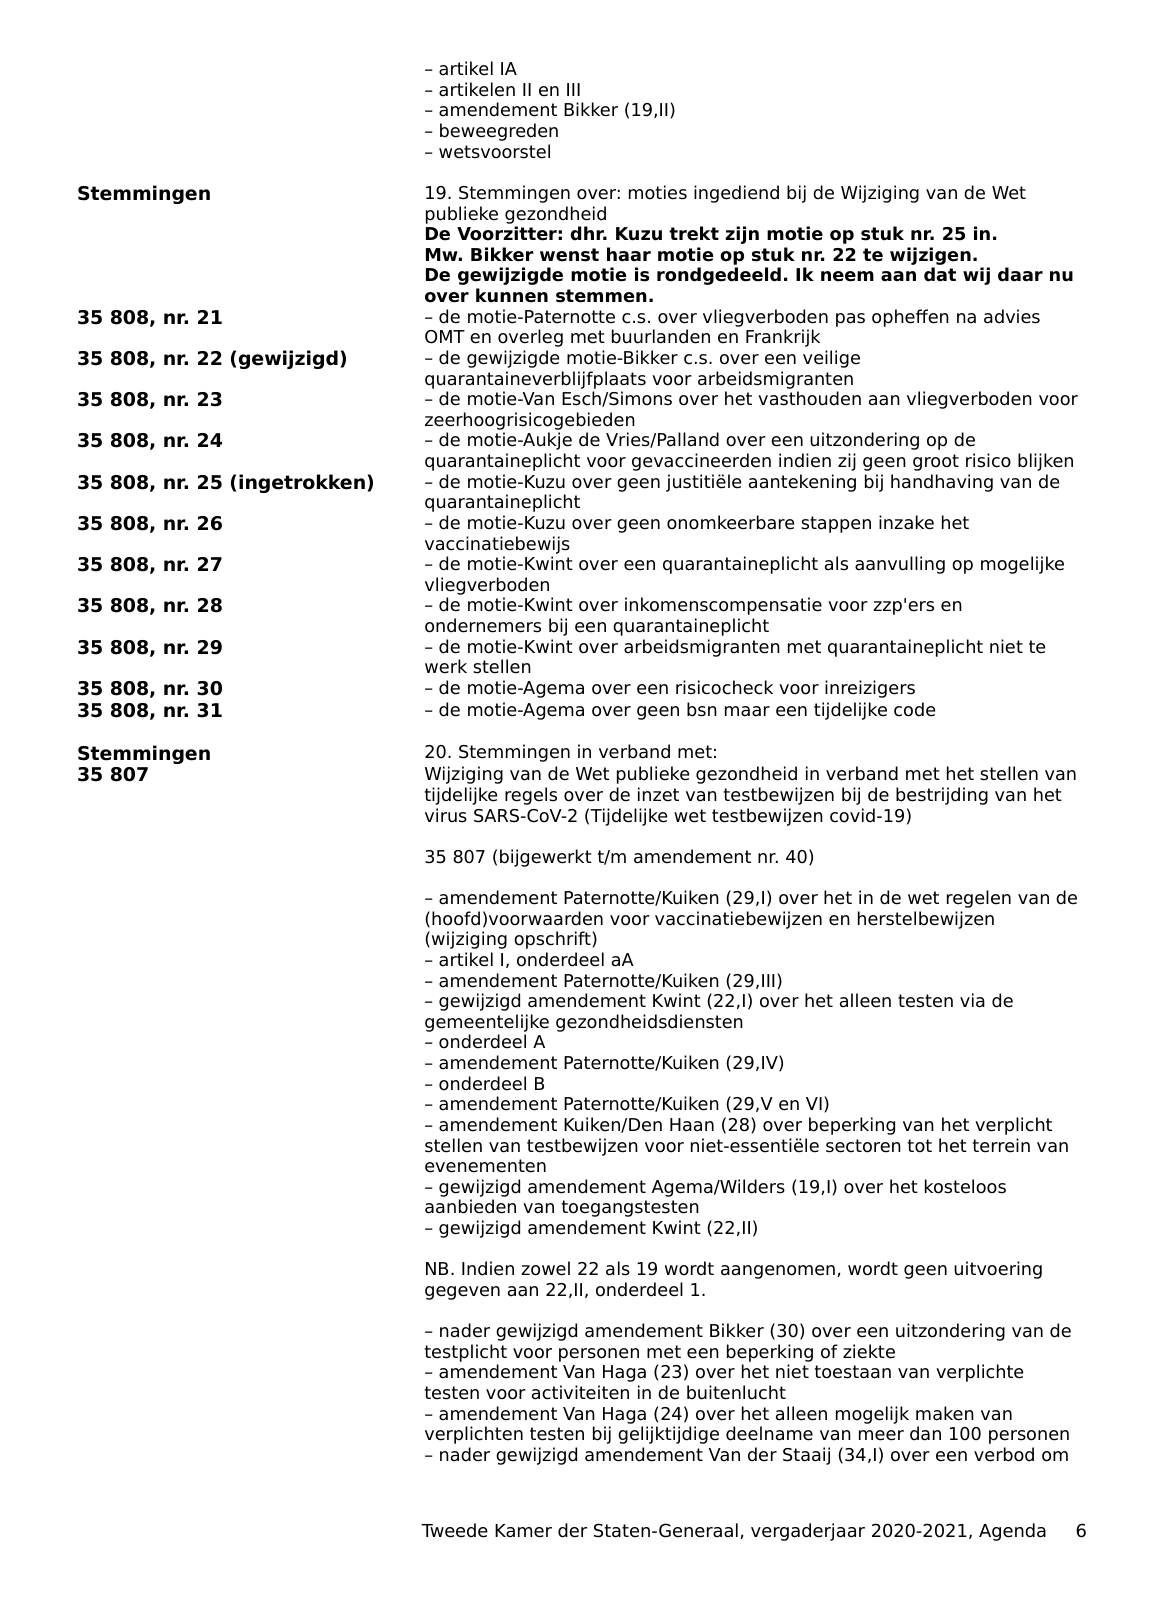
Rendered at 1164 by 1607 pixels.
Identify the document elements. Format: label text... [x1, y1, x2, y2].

table_cell [77, 868, 401, 888]
table_cell 35 808, nr. 25 (ingetrokken) [77, 472, 401, 513]
table_cell [77, 1259, 401, 1301]
table_cell 35 808, nr. 23 [77, 389, 401, 430]
table_cell [77, 1115, 401, 1177]
table_cell [77, 59, 401, 80]
table_cell [401, 991, 418, 1032]
table_cell [401, 121, 418, 142]
table_cell [401, 1259, 418, 1301]
table_cell [77, 722, 401, 742]
table_cell [77, 1404, 401, 1445]
table_cell [401, 80, 418, 100]
table_cell [401, 595, 418, 637]
table_cell [401, 1239, 418, 1259]
table_cell 35 807 (bijgewerkt t/m amendement nr. 40) [418, 847, 1087, 867]
table_cell [401, 1301, 418, 1321]
table_cell – nader gewijzigd amendement Van der Staaij (34,I) over een verbod om [418, 1445, 1087, 1466]
table_cell [401, 1177, 418, 1218]
table_cell – de motie-Kuzu over geen onomkeerbare stappen inzake het vaccinatiebewijs [418, 513, 1087, 554]
table_cell [401, 888, 418, 950]
table_cell [418, 162, 1087, 183]
table_cell – amendement Paternotte/Kuiken (29,IV) [418, 1053, 1087, 1074]
table_cell [401, 1033, 418, 1053]
table_cell [401, 142, 418, 162]
table_cell [77, 80, 401, 100]
table_cell [401, 950, 418, 971]
table_cell 35 808, nr. 26 [77, 513, 401, 554]
table_cell [401, 1074, 418, 1094]
table_cell – de motie-Kuzu over geen justitiële aantekening bij handhaving van de quarantaineplicht [418, 472, 1087, 513]
table_cell 35 808, nr. 24 [77, 430, 401, 472]
table_cell – amendement Bikker (19,II) [418, 100, 1087, 121]
table_cell [401, 59, 418, 80]
table_cell 35 808, nr. 27 [77, 554, 401, 595]
table_cell – gewijzigd amendement Kwint (22,II) [418, 1218, 1087, 1239]
table_cell Stemmingen [77, 743, 401, 764]
table_cell De Voorzitter: dhr. Kuzu trekt zijn motie op stuk nr. 25 in. [418, 224, 1087, 245]
table_cell NB. Indien zowel 22 als 19 wordt aangenomen, wordt geen uitvoering gegeven aan 22,II, onderdeel 1. [418, 1259, 1087, 1301]
table_cell [401, 100, 418, 121]
table_cell [401, 162, 418, 183]
table_cell [77, 265, 401, 307]
table_cell [77, 1033, 401, 1053]
table_cell [401, 513, 418, 554]
table_cell – de motie-Kwint over inkomenscompensatie voor zzp'ers en ondernemers bij een quarantaineplicht [418, 595, 1087, 637]
table_cell [401, 847, 418, 867]
table_cell De gewijzigde motie is rondgedeeld. Ik neem aan dat wij daar nu over kunnen stemmen. [418, 265, 1087, 307]
table_cell [77, 1218, 401, 1239]
table_cell – nader gewijzigd amendement Bikker (30) over een uitzondering van de testplicht voor personen met een beperking of ziekte [418, 1321, 1087, 1362]
table_cell [77, 100, 401, 121]
table_cell – de motie-Aukje de Vries/Palland over een uitzondering op de quarantaineplicht voor gevaccineerden indien zij geen groot risico blijken [418, 430, 1087, 472]
table_cell 19. Stemmingen over: moties ingediend bij de Wijziging van de Wet publieke gezondheid [418, 183, 1087, 224]
table_cell Wijziging van de Wet publieke gezondheid in verband met het stellen van tijdelijke regels over de inzet van testbewijzen bij de bestrijding van het virus SARS-CoV-2 (Tijdelijke wet testbewijzen covid-19) [418, 764, 1087, 826]
table_cell [77, 991, 401, 1032]
table_cell [401, 430, 418, 472]
table_cell [77, 1074, 401, 1094]
table_cell [401, 700, 418, 722]
table_cell Stemmingen [77, 183, 401, 224]
table_cell – de gewijzigde motie-Bikker c.s. over een veilige quarantaineverblijfplaats voor arbeidsmigranten [418, 348, 1087, 389]
table_cell [401, 472, 418, 513]
table_cell [401, 1115, 418, 1177]
table_cell [77, 1177, 401, 1218]
table_cell [401, 971, 418, 991]
table_cell [401, 1321, 418, 1362]
table_cell 35 808, nr. 21 [77, 307, 401, 348]
table_cell [418, 826, 1087, 847]
table_cell [77, 826, 401, 847]
table_cell [401, 826, 418, 847]
table_cell – gewijzigd amendement Agema/Wilders (19,I) over het kosteloos aanbieden van toegangstesten [418, 1177, 1087, 1218]
table_cell [401, 224, 418, 245]
table_cell [401, 245, 418, 265]
table_cell – amendement Paternotte/Kuiken (29,V en VI) [418, 1094, 1087, 1115]
table_cell [77, 1363, 401, 1404]
table_cell – amendement Van Haga (23) over het niet toestaan van verplichte testen voor activiteiten in de buitenlucht [418, 1363, 1087, 1404]
table_cell [401, 743, 418, 764]
table_cell 35 808, nr. 31 [77, 700, 401, 722]
table_cell – amendement Kuiken/Den Haan (28) over beperking van het verplicht stellen van testbewijzen voor niet-essentiële sectoren tot het terrein van evenementen [418, 1115, 1087, 1177]
table_cell [77, 950, 401, 971]
table_cell 35 808, nr. 29 [77, 637, 401, 678]
table_cell [401, 637, 418, 678]
table_cell [418, 1239, 1087, 1259]
table_cell – onderdeel A [418, 1033, 1087, 1053]
table_cell [77, 142, 401, 162]
table_cell [401, 554, 418, 595]
table_cell [401, 348, 418, 389]
table_cell – onderdeel B [418, 1074, 1087, 1094]
table_cell [77, 1053, 401, 1074]
table_cell [418, 868, 1087, 888]
table_cell [401, 265, 418, 307]
table_cell – artikel I, onderdeel aA [418, 950, 1087, 971]
table_cell Mw. Bikker wenst haar motie op stuk nr. 22 te wijzigen. [418, 245, 1087, 265]
table_cell 20. Stemmingen in verband met: [418, 743, 1087, 764]
table_cell 35 808, nr. 22 (gewijzigd) [77, 348, 401, 389]
table_cell [418, 1301, 1087, 1321]
table_cell [77, 1445, 401, 1466]
table_cell [401, 722, 418, 742]
table_cell [401, 1218, 418, 1239]
table_cell [77, 1094, 401, 1115]
table_cell 35 808, nr. 28 [77, 595, 401, 637]
table_cell [77, 245, 401, 265]
table_cell [401, 389, 418, 430]
table_cell [401, 1445, 418, 1466]
table_cell [401, 1053, 418, 1074]
table_cell – amendement Van Haga (24) over het alleen mogelijk maken van verplichten testen bij gelijktijdige deelname van meer dan 100 personen [418, 1404, 1087, 1445]
table_cell [401, 868, 418, 888]
table_cell [401, 678, 418, 700]
table_cell – de motie-Agema over geen bsn maar een tijdelijke code [418, 700, 1087, 722]
table_cell – artikelen II en III [418, 80, 1087, 100]
table_cell 35 808, nr. 30 [77, 678, 401, 700]
table_cell [77, 162, 401, 183]
table_cell [77, 1321, 401, 1362]
table_cell – gewijzigd amendement Kwint (22,I) over het alleen testen via de gemeentelijke gezondheidsdiensten [418, 991, 1087, 1032]
table_cell – amendement Paternotte/Kuiken (29,III) [418, 971, 1087, 991]
table_cell [77, 888, 401, 950]
table_cell – de motie-Agema over een risicocheck voor inreizigers [418, 678, 1087, 700]
table_cell [77, 121, 401, 142]
table_cell – beweegreden [418, 121, 1087, 142]
table_cell – amendement Paternotte/Kuiken (29,I) over het in de wet regelen van de (hoofd)voorwaarden voor vaccinatiebewijzen en herstelbewijzen (wijziging opschrift) [418, 888, 1087, 950]
table_cell [77, 1301, 401, 1321]
table_cell [77, 971, 401, 991]
table_cell [401, 307, 418, 348]
table_cell [401, 183, 418, 224]
table_cell – de motie-Paternotte c.s. over vliegverboden pas opheffen na advies OMT en overleg met buurlanden en Frankrijk [418, 307, 1087, 348]
table_cell – wetsvoorstel [418, 142, 1087, 162]
table_cell [401, 1094, 418, 1115]
table_cell [77, 224, 401, 245]
table_cell [77, 847, 401, 867]
table_cell – de motie-Kwint over een quarantaineplicht als aanvulling op mogelijke vliegverboden [418, 554, 1087, 595]
table_cell [77, 1239, 401, 1259]
table_cell – de motie-Kwint over arbeidsmigranten met quarantaineplicht niet te werk stellen [418, 637, 1087, 678]
table_cell [401, 764, 418, 826]
table_cell 35 807 [77, 764, 401, 826]
table_cell – de motie-Van Esch/Simons over het vasthouden aan vliegverboden voor zeerhoogrisicogebieden [418, 389, 1087, 430]
table_cell – artikel IA [418, 59, 1087, 80]
table_cell [401, 1363, 418, 1404]
table_cell [401, 1404, 418, 1445]
table_cell [418, 722, 1087, 742]
